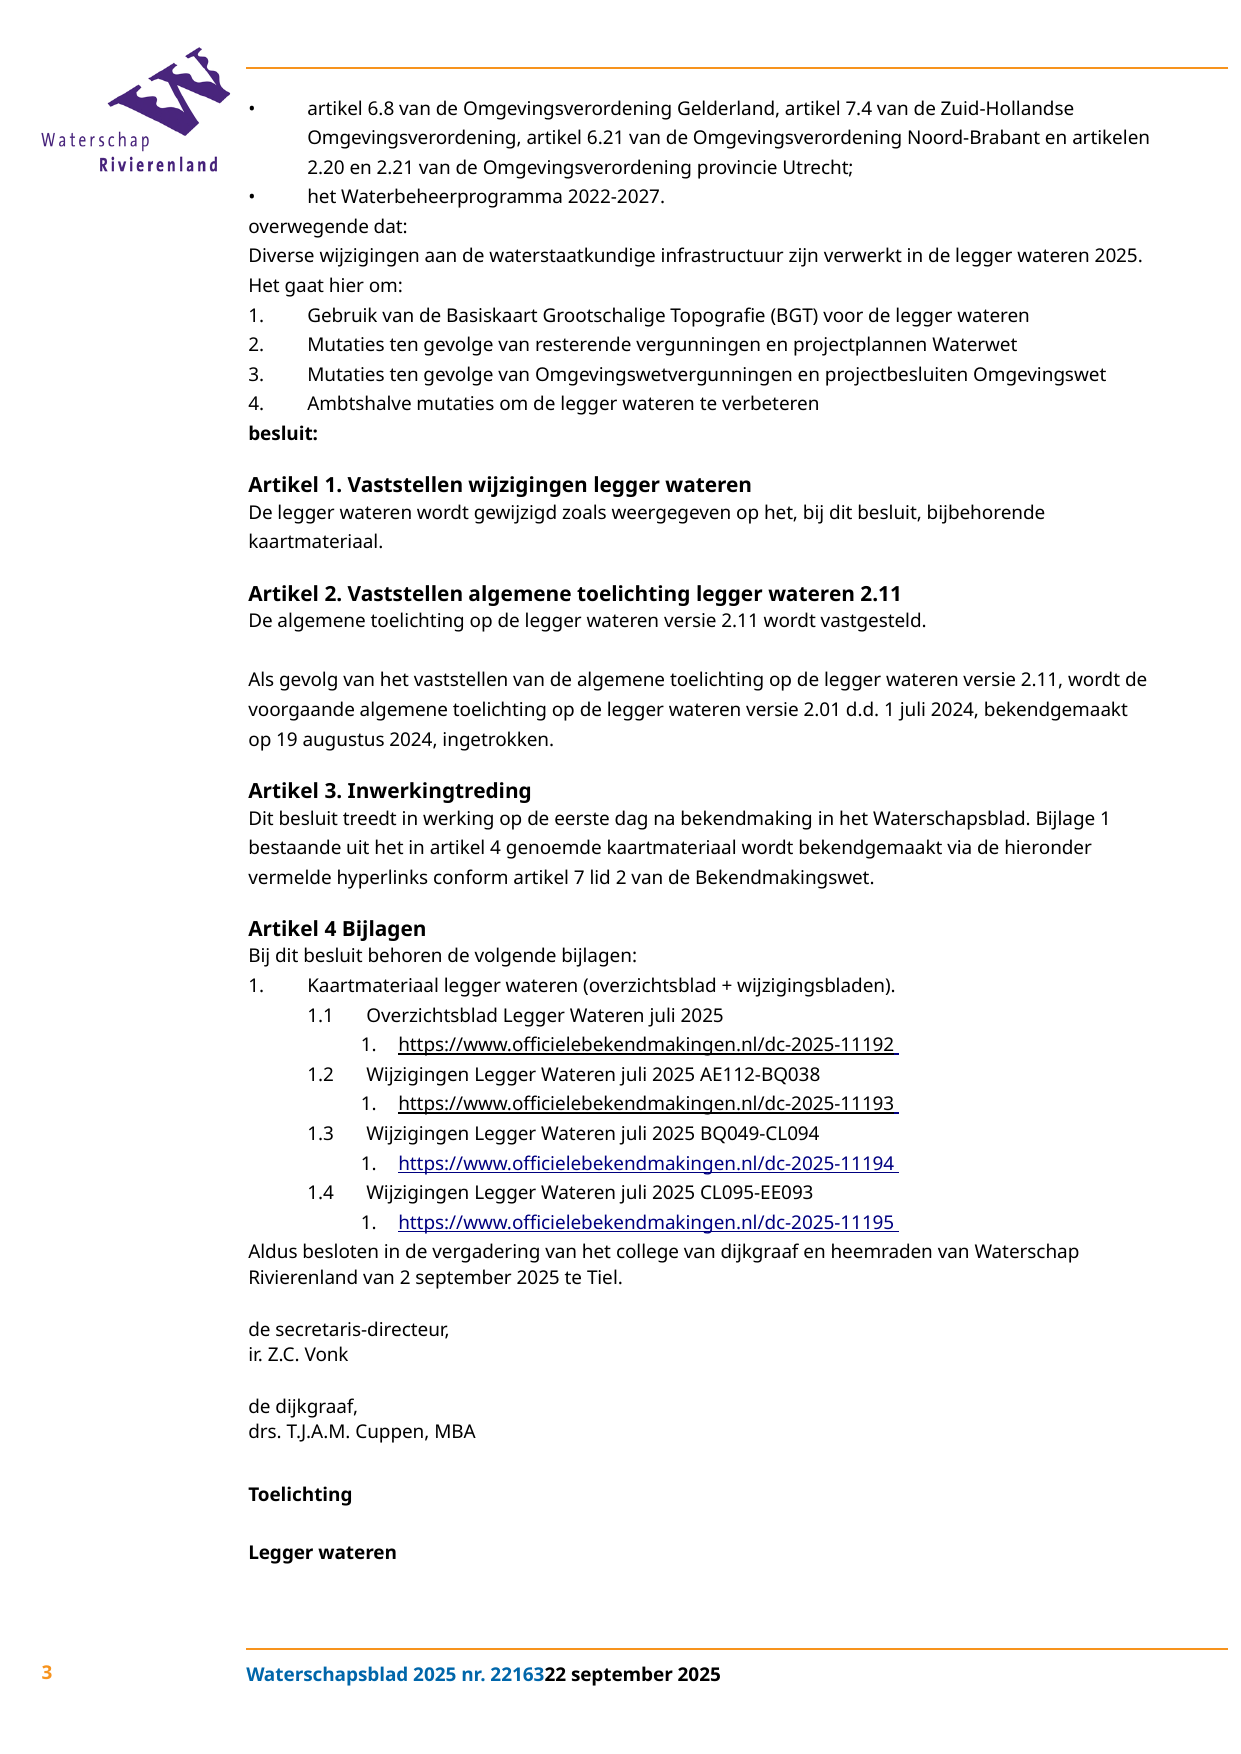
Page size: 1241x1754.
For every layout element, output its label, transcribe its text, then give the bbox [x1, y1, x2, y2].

text Dit besluit treedt in werking op de eerste dag na bekendmaking in het Waterschapsblad. Bijlage 1 bestaande uit het in artikel 4 genoemde kaartmateriaal wordt bekendgemaakt via de hieronder vermelde hyperlinks conform artikel 7 lid 2 van de Bekendmakingswet. [248, 805, 1152, 889]
text De algemene toelichting op de legger wateren versie 2.11 wordt vastgesteld. [248, 607, 1152, 633]
text de secretaris-directeur, [248, 1316, 1152, 1341]
list Ambtshalve mutaties om de legger wateren te verbeteren [248, 391, 1152, 416]
list Overzichtsblad Legger Wateren juli 2025 [307, 1002, 1152, 1028]
text Artikel 2. Vaststellen algemene toelichting legger wateren 2.11 [248, 579, 1152, 607]
list Kaartmateriaal legger wateren (overzichtsblad + wijzigingsbladen). [248, 972, 1152, 998]
text Artikel 4 Bijlagen [248, 914, 1152, 943]
text Legger wateren [248, 1539, 1152, 1565]
list https://www.officielebekendmakingen.nl/dc-2025-11193 [361, 1091, 1152, 1116]
list Gebruik van de Basiskaart Grootschalige Topografie (BGT) voor de legger wateren [248, 302, 1152, 328]
list Mutaties ten gevolge van resterende vergunningen en projectplannen Waterwet [248, 331, 1152, 357]
text Toelichting [248, 1470, 1152, 1510]
text Diverse wijzigingen aan de waterstaatkundige infrastructuur zijn verwerkt in de legger wateren 2025. Het gaat hier om: [248, 243, 1152, 298]
list Mutaties ten gevolge van Omgevingswetvergunningen en projectbesluiten Omgevingswet [248, 361, 1152, 387]
text drs. T.J.A.M. Cuppen, MBA [248, 1419, 1152, 1444]
text De legger wateren wordt gewijzigd zoals weergegeven op het, bij dit besluit, bijbehorende kaartmateriaal. [248, 499, 1152, 554]
list https://www.officielebekendmakingen.nl/dc-2025-11195 [361, 1209, 1152, 1235]
text Aldus besloten in de vergadering van het college van dijkgraaf en heemraden van Waterschap Rivierenland van 2 september 2025 te Tiel. [248, 1238, 1152, 1290]
text Bij dit besluit behoren de volgende bijlagen: [248, 943, 1152, 968]
text Artikel 3. Inwerkingtreding [248, 776, 1152, 805]
text besluit: [248, 420, 1152, 446]
list Wijzigingen Legger Wateren juli 2025 BQ049-CL094 [307, 1120, 1152, 1146]
list artikel 6.8 van de Omgevingsverordening Gelderland, artikel 7.4 van de Zuid-Hollandse Omgevingsverordening, artikel 6.21 van de Omgevingsverordening Noord-Brabant en artikelen 2.20 en 2.21 van de Omgevingsverordening provincie Utrecht; [248, 95, 1152, 180]
text Artikel 1. Vaststellen wijzigingen legger wateren [248, 471, 1152, 499]
text Als gevolg van het vaststellen van de algemene toelichting op de legger wateren versie 2.11, wordt de voorgaande algemene toelichting op de legger wateren versie 2.01 d.d. 1 juli 2024, bekendgemaakt op 19 augustus 2024, ingetrokken. [248, 667, 1152, 752]
list https://www.officielebekendmakingen.nl/dc-2025-11194 [361, 1150, 1152, 1176]
list Wijzigingen Legger Wateren juli 2025 CL095-EE093 [307, 1179, 1152, 1205]
text ir. Z.C. Vonk [248, 1341, 1152, 1367]
text overwegende dat: [248, 213, 1152, 239]
list het Waterbeheerprogramma 2022-2027. [248, 183, 1152, 209]
text de dijkgraaf, [248, 1393, 1152, 1419]
picture [41, 47, 231, 172]
list https://www.officielebekendmakingen.nl/dc-2025-11192 [361, 1031, 1152, 1057]
list Wijzigingen Legger Wateren juli 2025 AE112-BQ038 [307, 1061, 1152, 1087]
